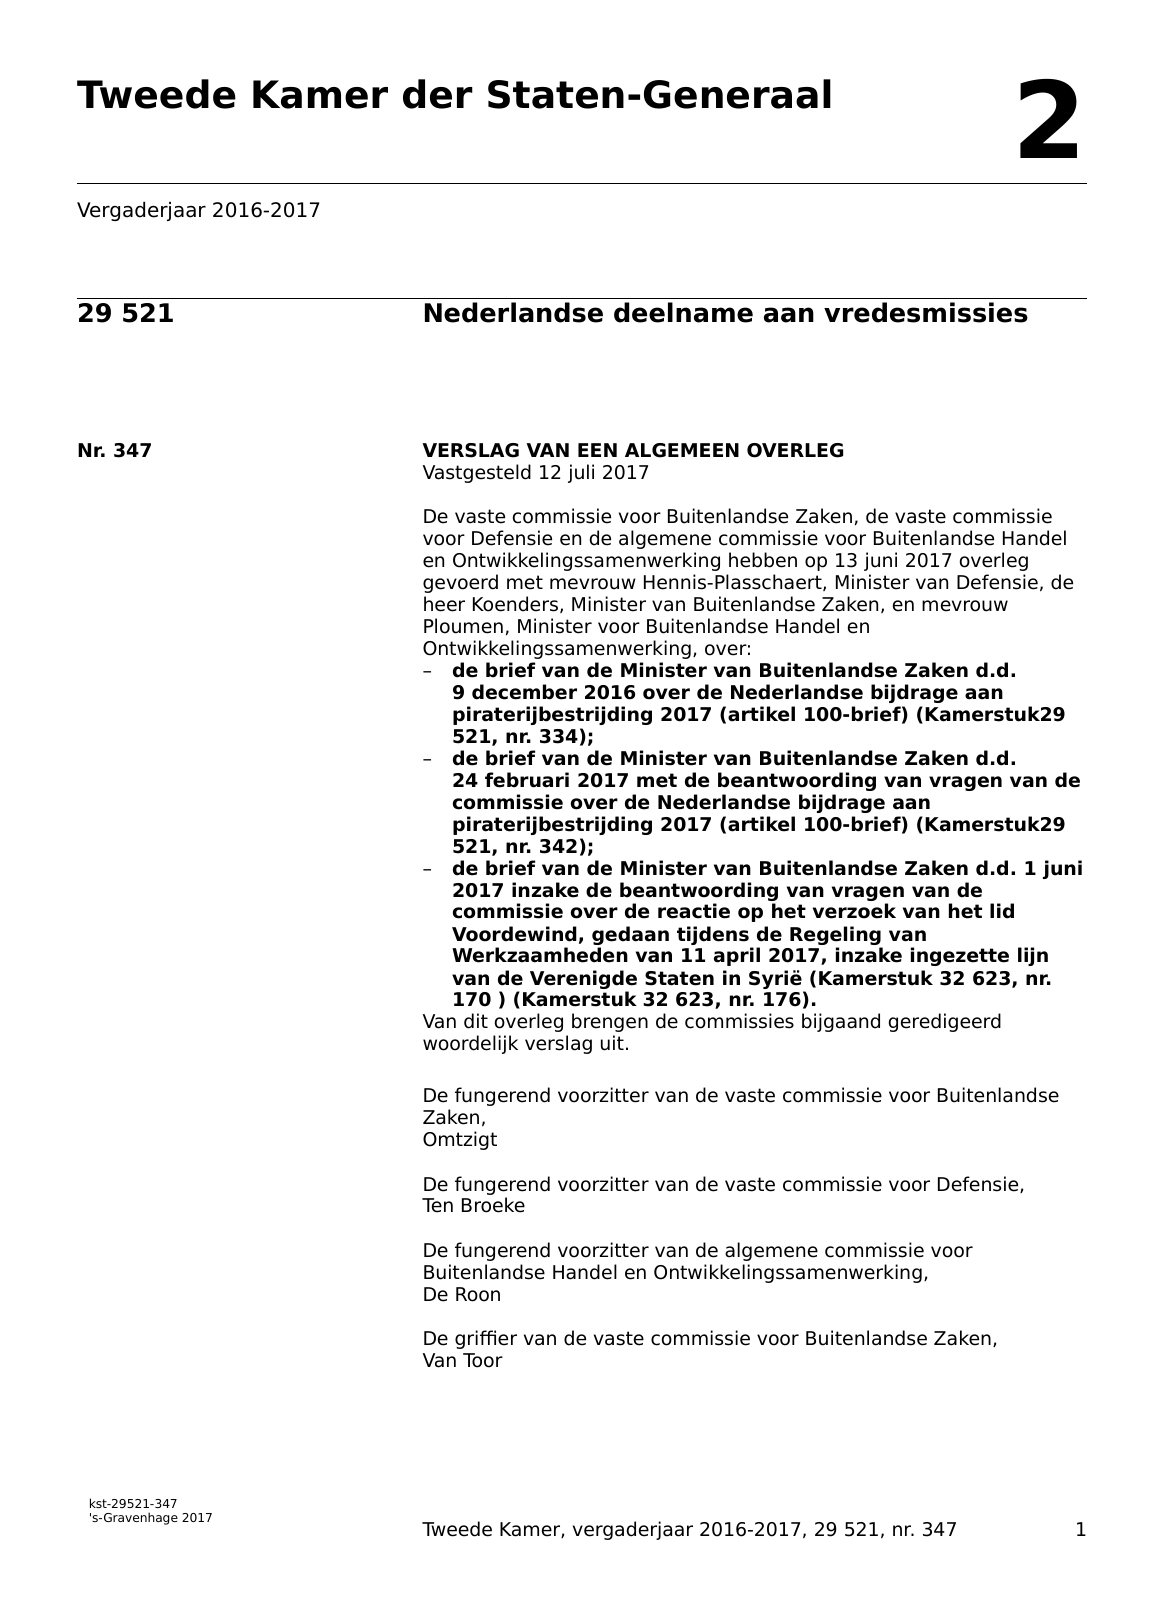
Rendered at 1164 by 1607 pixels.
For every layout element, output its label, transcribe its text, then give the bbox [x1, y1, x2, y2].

table_header Tweede Kamer der Staten-Generaal [77, 59, 886, 183]
table_header 2 [886, 59, 1087, 183]
table_cell Vergaderjaar 2016-2017 [77, 184, 1087, 298]
text – de brief van de Minister van Buitenlandse Zaken d.d. 1 juni 2017 inzake de beantwoording van vragen van de commissie over de reactie op het verzoek van het lid Voordewind, gedaan tijdens de Regeling van Werkzaamheden van 11 april 2017, inzake ingezette lijn van de Verenigde Staten in Syrië (Kamerstuk 32 623, nr. 170 ) (Kamerstuk 32 623, nr. 176). [422, 857, 1087, 1011]
text De vaste commissie voor Buitenlandse Zaken, de vaste commissie voor Defensie en de algemene commissie voor Buitenlandse Handel en Ontwikkelingssamenwerking hebben op 13 juni 2017 overleg gevoerd met mevrouw Hennis-Plasschaert, Minister van Defensie, de heer Koenders, Minister van Buitenlandse Zaken, en mevrouw Ploumen, Minister voor Buitenlandse Handel en Ontwikkelingssamenwerking, over: [422, 506, 1087, 660]
text Van dit overleg brengen de commissies bijgaand geredigeerd woordelijk verslag uit. [422, 1011, 1087, 1055]
text Vastgesteld 12 juli 2017 [422, 462, 1087, 484]
text 's-Gravenhage 2017 [88, 1511, 323, 1525]
text – de brief van de Minister van Buitenlandse Zaken d.d. 9 december 2016 over de Nederlandse bijdrage aan piraterijbestrijding 2017 (artikel 100-brief) (Kamerstuk29 521, nr. 334); [422, 660, 1087, 748]
subtitle Nr. 347 VERSLAG VAN EEN ALGEMEEN OVERLEG [77, 440, 1087, 462]
text De fungerend voorzitter van de vaste commissie voor Defensie, Ten Broeke [422, 1173, 1087, 1217]
text De fungerend voorzitter van de algemene commissie voor Buitenlandse Handel en Ontwikkelingssamenwerking, De Roon [422, 1239, 1087, 1306]
text De griffier van de vaste commissie voor Buitenlandse Zaken, Van Toor [422, 1328, 1087, 1372]
text De fungerend voorzitter van de vaste commissie voor Buitenlandse Zaken, Omtzigt [422, 1085, 1087, 1151]
subtitle 29 521 Nederlandse deelname aan vredesmissies [77, 299, 1087, 329]
text kst-29521-347 [88, 1497, 323, 1511]
text – de brief van de Minister van Buitenlandse Zaken d.d. 24 februari 2017 met de beantwoording van vragen van de commissie over de Nederlandse bijdrage aan piraterijbestrijding 2017 (artikel 100-brief) (Kamerstuk29 521, nr. 342); [422, 748, 1087, 857]
